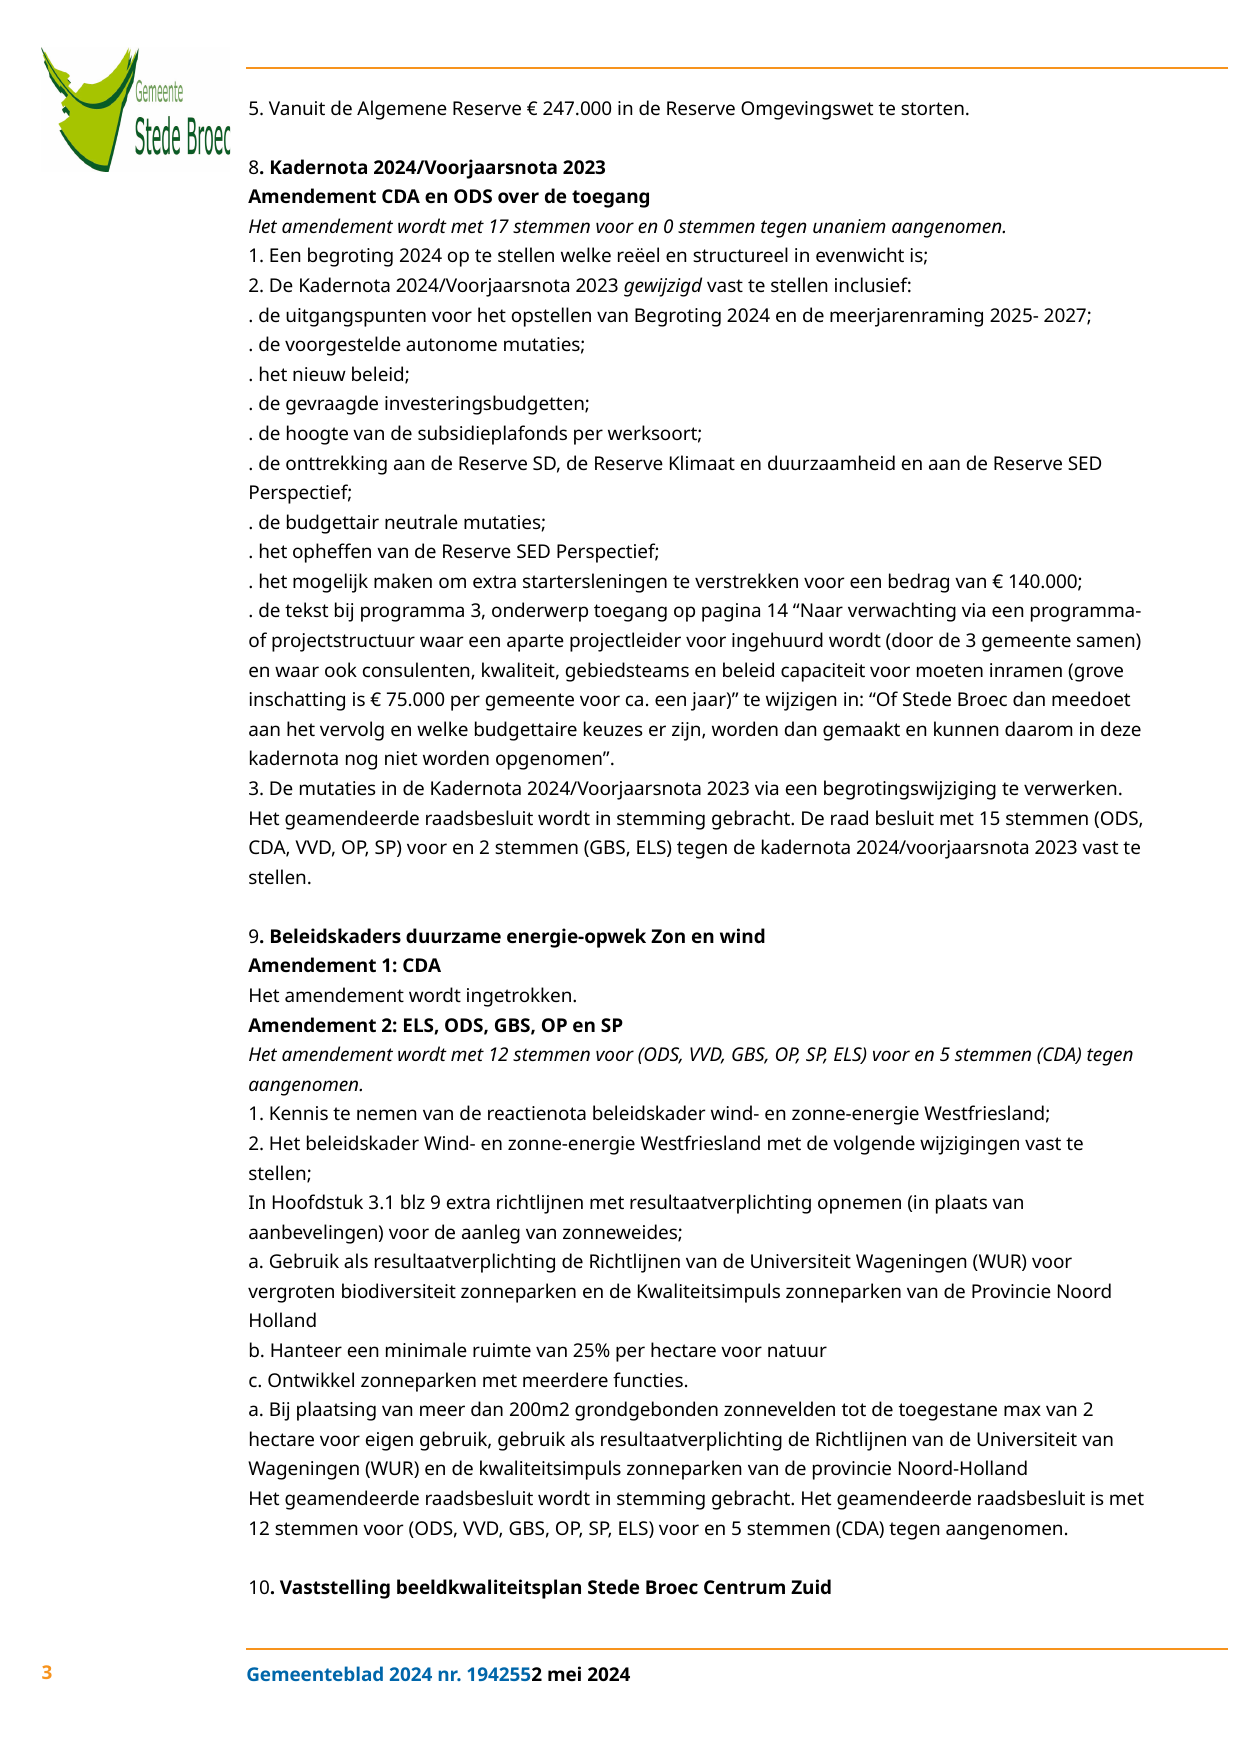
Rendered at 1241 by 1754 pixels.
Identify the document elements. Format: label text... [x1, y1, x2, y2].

picture [41, 47, 231, 172]
text 2. De Kadernota 2024/Voorjaarsnota 2023 gewijzigd vast te stellen inclusief: [248, 272, 1152, 298]
text 9. Beleidskaders duurzame energie-opwek Zon en wind [248, 923, 1152, 949]
text . de gevraagde investeringsbudgetten; [248, 391, 1152, 416]
text Amendement 1: CDA [248, 953, 1152, 978]
text Amendement CDA en ODS over de toegang [248, 183, 1152, 209]
text 1. Een begroting 2024 op te stellen welke reëel en structureel in evenwicht is; [248, 243, 1152, 268]
text 2. Het beleidskader Wind- en zonne-energie Westfriesland met de volgende wijzigingen vast te stellen; [248, 1130, 1152, 1186]
text Het amendement wordt met 12 stemmen voor (ODS, VVD, GBS, OP, SP, ELS) voor en 5 stemmen (CDA) tegen aangenomen. [248, 1041, 1152, 1097]
text 1. Kennis te nemen van de reactienota beleidskader wind- en zonne-energie Westfriesland; [248, 1101, 1152, 1126]
text 8. Kadernota 2024/Voorjaarsnota 2023 [248, 154, 1152, 180]
text . de uitgangspunten voor het opstellen van Begroting 2024 en de meerjarenraming 2025- 2027; [248, 302, 1152, 328]
text . de hoogte van de subsidieplafonds per werksoort; [248, 420, 1152, 446]
text 10. Vaststelling beeldkwaliteitsplan Stede Broec Centrum Zuid [248, 1574, 1152, 1600]
text . het opheffen van de Reserve SED Perspectief; [248, 538, 1152, 564]
text . de onttrekking aan de Reserve SD, de Reserve Klimaat en duurzaamheid en aan de Reserve SED Perspectief; [248, 450, 1152, 505]
text Het geamendeerde raadsbesluit wordt in stemming gebracht. De raad besluit met 15 stemmen (ODS, CDA, VVD, OP, SP) voor en 2 stemmen (GBS, ELS) tegen de kadernota 2024/voorjaarsnota 2023 vast te stellen. [248, 805, 1152, 890]
text In Hoofdstuk 3.1 blz 9 extra richtlijnen met resultaatverplichting opnemen (in plaats van aanbevelingen) voor de aanleg van zonneweides; [248, 1189, 1152, 1245]
text a. Gebruik als resultaatverplichting de Richtlijnen van de Universiteit Wageningen (WUR) voor vergroten biodiversiteit zonneparken en de Kwaliteitsimpuls zonneparken van de Provincie Noord Holland [248, 1248, 1152, 1333]
text . het mogelijk maken om extra startersleningen te verstrekken voor een bedrag van € 140.000; [248, 568, 1152, 594]
text c. Ontwikkel zonneparken met meerdere functies. [248, 1367, 1152, 1393]
text . het nieuw beleid; [248, 361, 1152, 387]
text 3. De mutaties in de Kadernota 2024/Voorjaarsnota 2023 via een begrotingswijziging te verwerken. [248, 775, 1152, 801]
text a. Bij plaatsing van meer dan 200m2 grondgebonden zonnevelden tot de toegestane max van 2 hectare voor eigen gebruik, gebruik als resultaatverplichting de Richtlijnen van de Universiteit van Wageningen (WUR) en de kwaliteitsimpuls zonneparken van de provincie Noord-Holland [248, 1396, 1152, 1481]
text b. Hanteer een minimale ruimte van 25% per hectare voor natuur [248, 1337, 1152, 1363]
text . de budgettair neutrale mutaties; [248, 509, 1152, 535]
text Het geamendeerde raadsbesluit wordt in stemming gebracht. Het geamendeerde raadsbesluit is met 12 stemmen voor (ODS, VVD, GBS, OP, SP, ELS) voor en 5 stemmen (CDA) tegen aangenomen. [248, 1485, 1152, 1541]
text 5. Vanuit de Algemene Reserve € 247.000 in de Reserve Omgevingswet te storten. [248, 95, 1152, 121]
text Het amendement wordt met 17 stemmen voor en 0 stemmen tegen unaniem aangenomen. [248, 213, 1152, 239]
text Het amendement wordt ingetrokken. [248, 982, 1152, 1008]
text Amendement 2: ELS, ODS, GBS, OP en SP [248, 1012, 1152, 1038]
text . de voorgestelde autonome mutaties; [248, 331, 1152, 357]
text . de tekst bij programma 3, onderwerp toegang op pagina 14 “Naar verwachting via een programma- of projectstructuur waar een aparte projectleider voor ingehuurd wordt (door de 3 gemeente samen) en waar ook consulenten, kwaliteit, gebiedsteams en beleid capaciteit voor moeten inramen (grove inschatting is € 75.000 per gemeente voor ca. een jaar)” te wijzigen in: “Of Stede Broec dan meedoet aan het vervolg en welke budgettaire keuzes er zijn, worden dan gemaakt en kunnen daarom in deze kadernota nog niet worden opgenomen”. [248, 598, 1152, 771]
